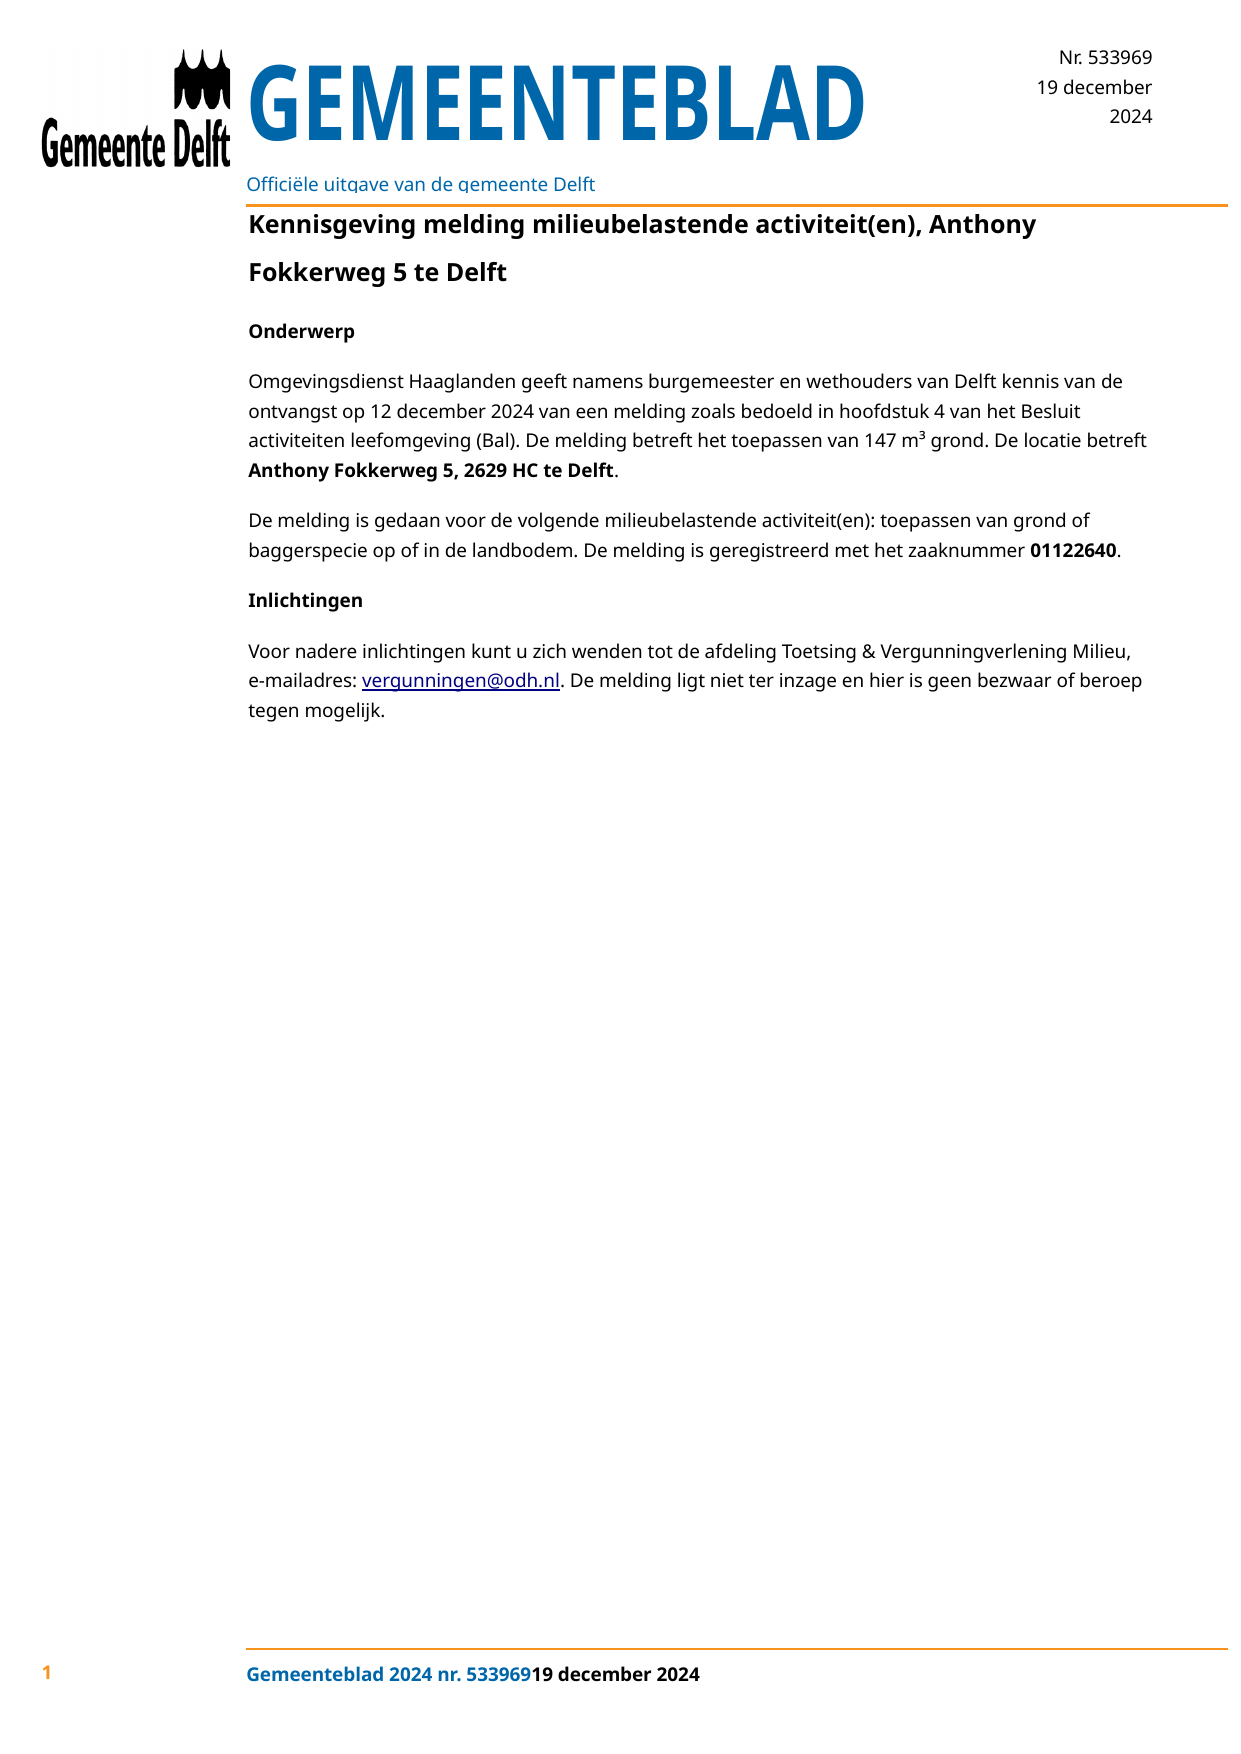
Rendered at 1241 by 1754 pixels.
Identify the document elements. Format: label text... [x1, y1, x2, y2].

text Voor nadere inlichtingen kunt u zich wenden tot de afdeling Toetsing & Vergunningverlening Milieu, e-mailadres: vergunningen@odh.nl. De melding ligt niet ter inzage en hier is geen bezwaar of beroep tegen mogelijk. [248, 638, 1152, 723]
text Onderwerp [248, 318, 1152, 344]
text De melding is gedaan voor de volgende milieubelastende activiteit(en): toepassen van grond of baggerspecie op of in de landbodem. De melding is geregistreerd met het zaaknummer 01122640. [248, 507, 1152, 563]
text Inlichtingen [248, 587, 1152, 613]
text Omgevingsdienst Haaglanden geeft namens burgemeester en wethouders van Delft kennis van de ontvangst op 12 december 2024 van een melding zoals bedoeld in hoofdstuk 4 van het Besluit activiteiten leefomgeving (Bal). De melding betreft het toepassen van 147 m³ grond. De locatie betreft Anthony Fokkerweg 5, 2629 HC te Delft. [248, 368, 1152, 483]
picture [41, 47, 231, 172]
text Kennisgeving melding milieubelastende activiteit(en), Anthony Fokkerweg 5 te Delft [248, 207, 1152, 288]
